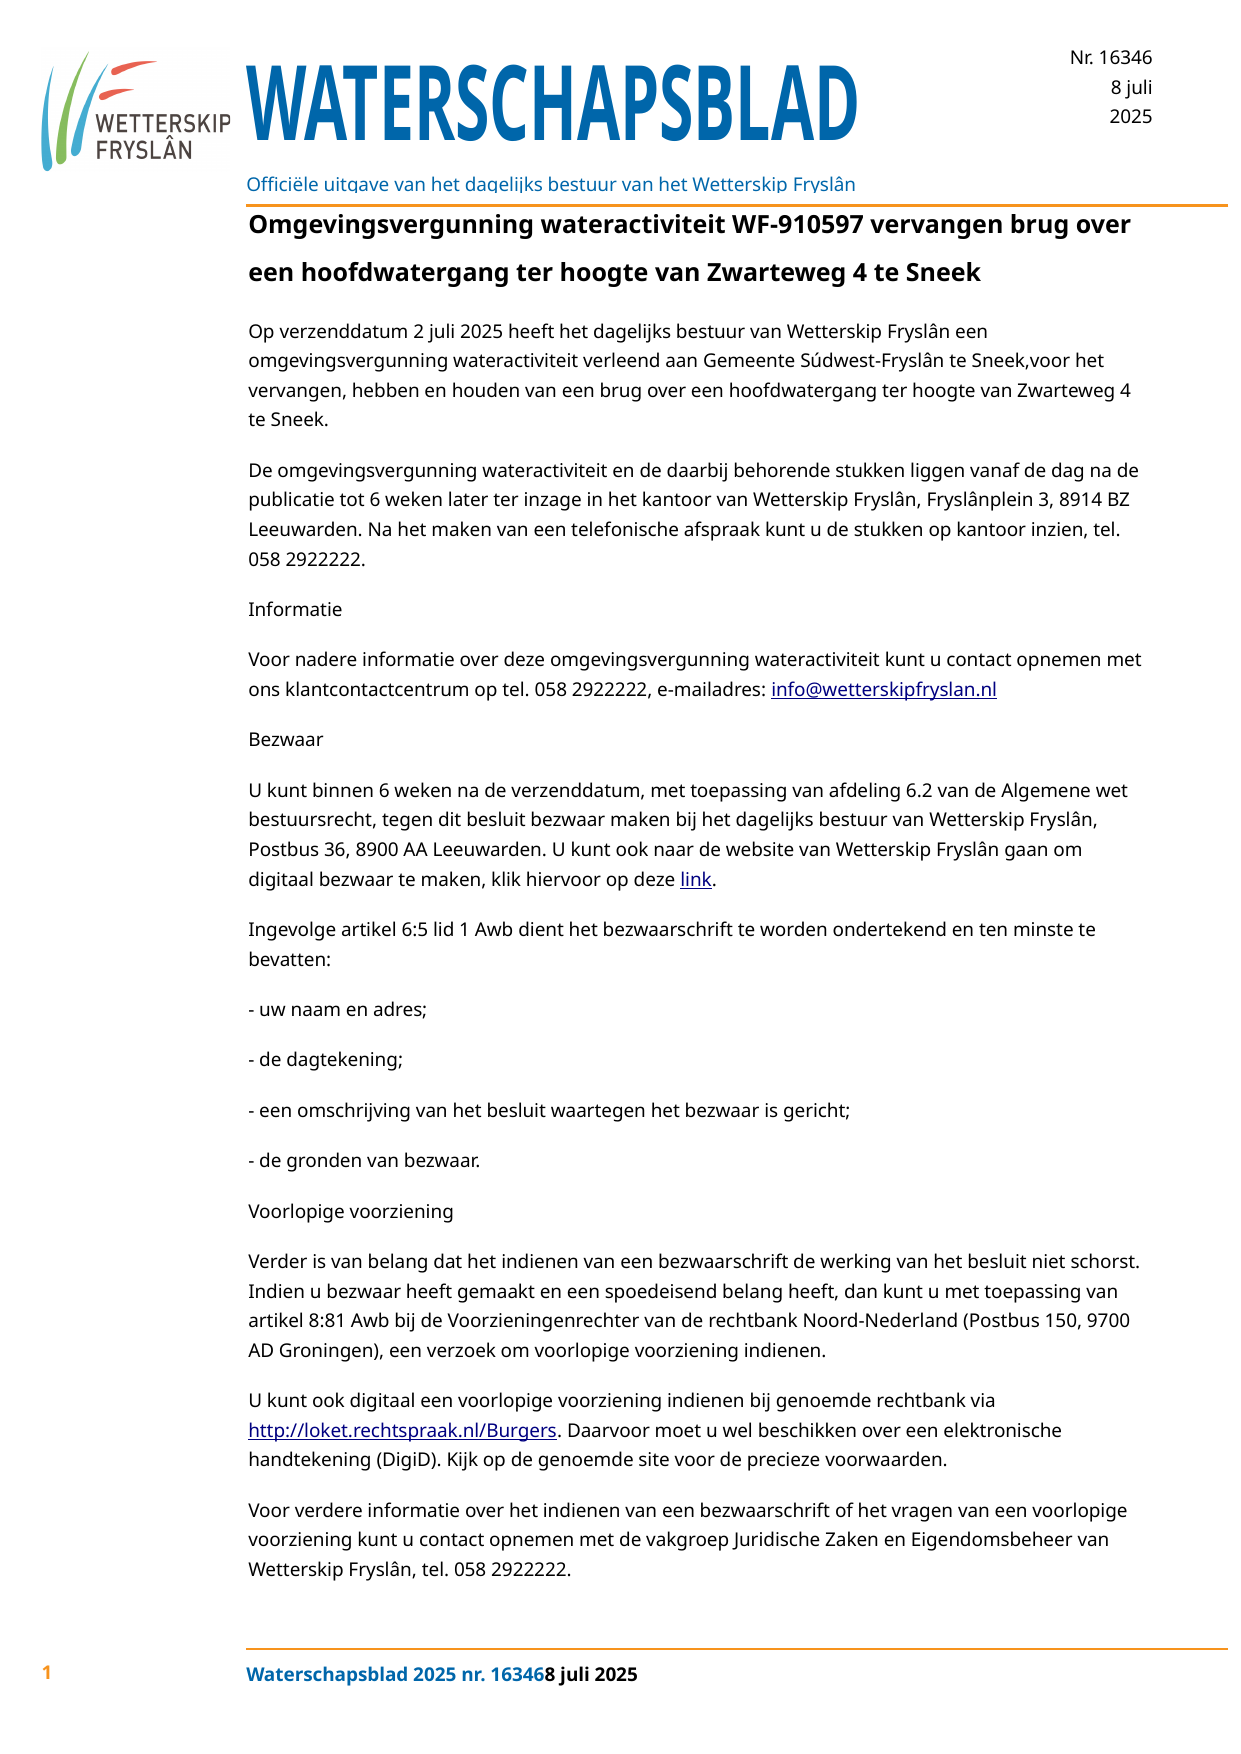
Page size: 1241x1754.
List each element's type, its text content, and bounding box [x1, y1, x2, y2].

text Voor nadere informatie over deze omgevingsvergunning wateractiviteit kunt u contact opnemen met ons klantcontactcentrum op tel. 058 2922222, e-mailadres: info@wetterskipfryslan.nl [248, 647, 1152, 702]
text U kunt ook digitaal een voorlopige voorziening indienen bij genoemde rechtbank via http://loket.rechtspraak.nl/Burgers. Daarvoor moet u wel beschikken over een elektronische handtekening (DigiD). Kijk op de genoemde site voor de precieze voorwaarden. [248, 1387, 1152, 1472]
text De omgevingsvergunning wateractiviteit en de daarbij behorende stukken liggen vanaf de dag na de publicatie tot 6 weken later ter inzage in het kantoor van Wetterskip Fryslân, Fryslânplein 3, 8914 BZ Leeuwarden. Na het maken van een telefonische afspraak kunt u de stukken op kantoor inzien, tel. 058 2922222. [248, 457, 1152, 572]
text U kunt binnen 6 weken na de verzenddatum, met toepassing van afdeling 6.2 van de Algemene wet bestuursrecht, tegen dit besluit bezwaar maken bij het dagelijks bestuur van Wetterskip Fryslân, Postbus 36, 8900 AA Leeuwarden. U kunt ook naar de website van Wetterskip Fryslân gaan om digitaal bezwaar te maken, klik hiervoor op deze link. [248, 777, 1152, 892]
text - uw naam en adres; [248, 996, 1152, 1022]
text Voor verdere informatie over het indienen van een bezwaarschrift of het vragen van een voorlopige voorziening kunt u contact opnemen met de vakgroep Juridische Zaken en Eigendomsbeheer van Wetterskip Fryslân, tel. 058 2922222. [248, 1497, 1152, 1582]
text Op verzenddatum 2 juli 2025 heeft het dagelijks bestuur van Wetterskip Fryslân een omgevingsvergunning wateractiviteit verleend aan Gemeente Súdwest-Fryslân te Sneek,voor het vervangen, hebben en houden van een brug over een hoofdwatergang ter hoogte van Zwarteweg 4 te Sneek. [248, 318, 1152, 432]
text - de dagtekening; [248, 1047, 1152, 1072]
text Omgevingsvergunning wateractiviteit WF-910597 vervangen brug over een hoofdwatergang ter hoogte van Zwarteweg 4 te Sneek [248, 207, 1152, 288]
text Verder is van belang dat het indienen van een bezwaarschrift de werking van het besluit niet schorst. Indien u bezwaar heeft gemaakt en een spoedeisend belang heeft, dan kunt u met toepassing van artikel 8:81 Awb bij de Voorzieningenrechter van de rechtbank Noord-Nederland (Postbus 150, 9700 AD Groningen), een verzoek om voorlopige voorziening indienen. [248, 1248, 1152, 1363]
text Bezwaar [248, 727, 1152, 752]
text Informatie [248, 596, 1152, 622]
text - een omschrijving van het besluit waartegen het bezwaar is gericht; [248, 1097, 1152, 1123]
text - de gronden van bezwaar. [248, 1147, 1152, 1173]
text Voorlopige voorziening [248, 1198, 1152, 1224]
text Ingevolge artikel 6:5 lid 1 Awb dient het bezwaarschrift te worden ondertekend en ten minste te bevatten: [248, 916, 1152, 972]
picture [41, 47, 231, 172]
